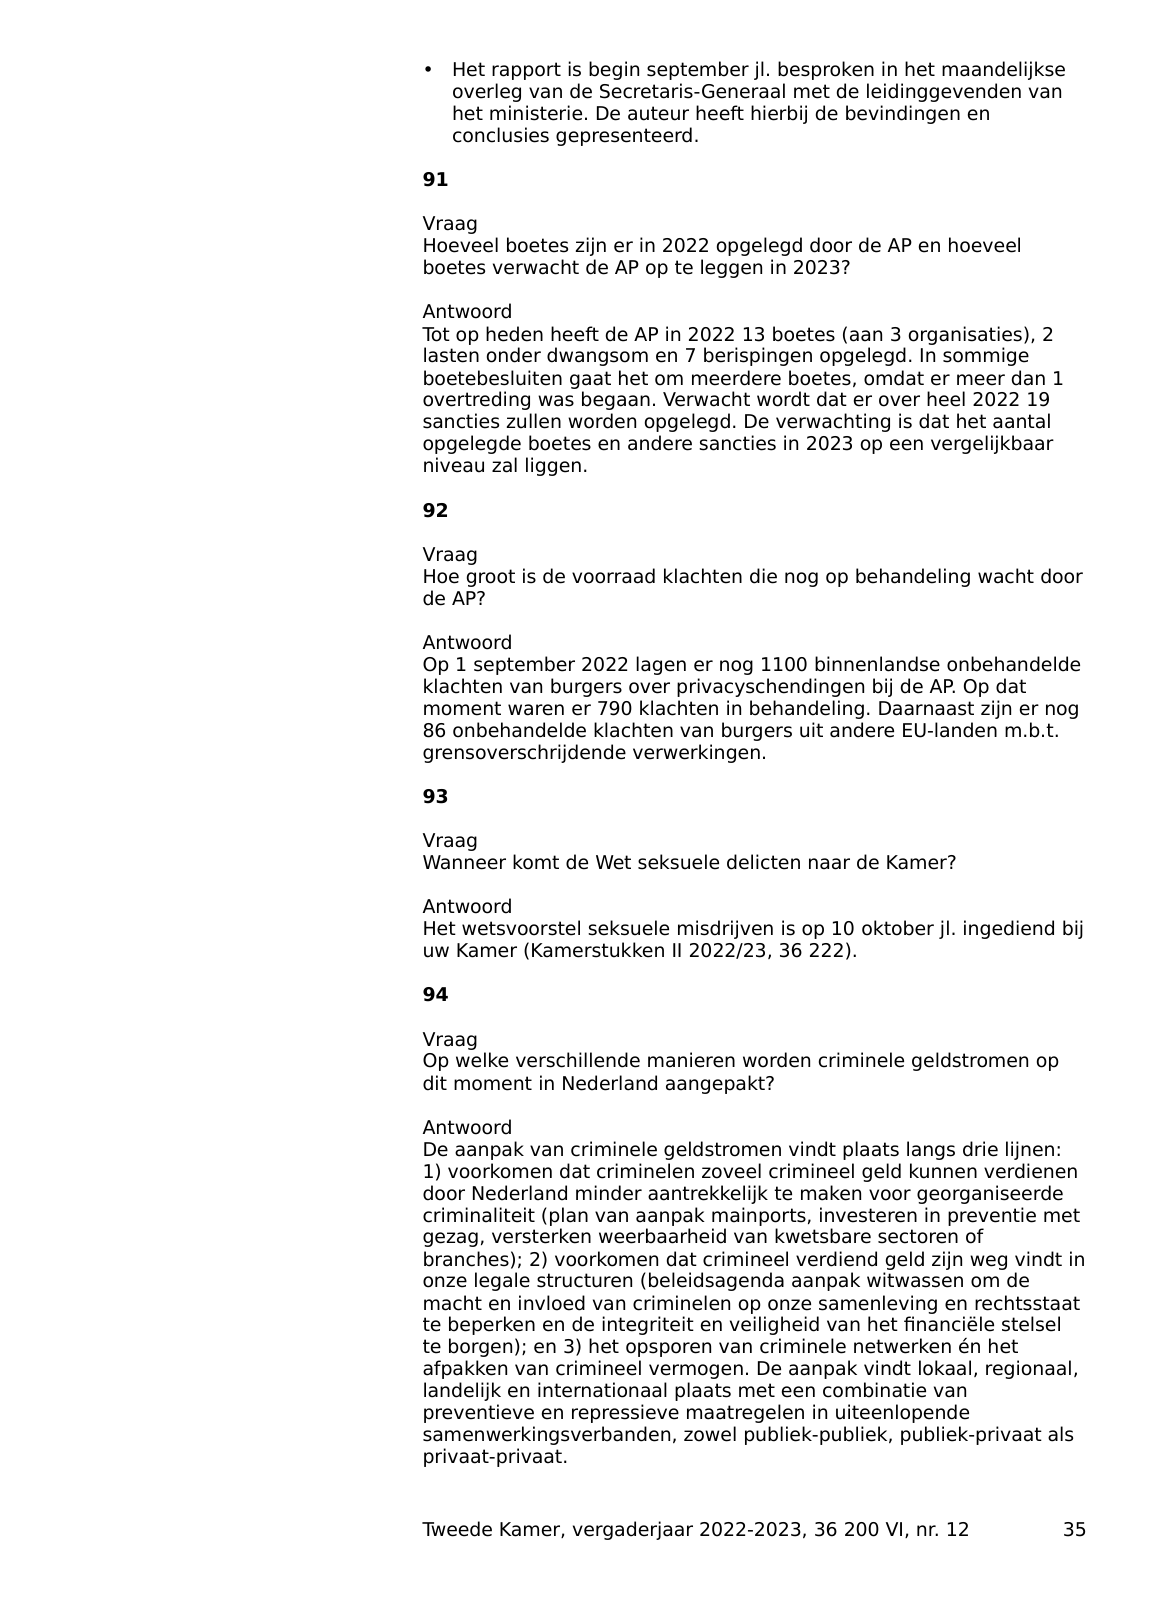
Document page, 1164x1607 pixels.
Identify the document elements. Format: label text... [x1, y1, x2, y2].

text Op 1 september 2022 lagen er nog 1100 binnenlandse onbehandelde klachten van burgers over privacyschendingen bij de AP. Op dat moment waren er 790 klachten in behandeling. Daarnaast zijn er nog 86 onbehandelde klachten van burgers uit andere EU-landen m.b.t. grensoverschrijdende verwerkingen. [422, 654, 1087, 764]
text Tot op heden heeft de AP in 2022 13 boetes (aan 3 organisaties), 2 lasten onder dwangsom en 7 berispingen opgelegd. In sommige boetebesluiten gaat het om meerdere boetes, omdat er meer dan 1 overtreding was begaan. Verwacht wordt dat er over heel 2022 19 sancties zullen worden opgelegd. De verwachting is dat het aantal opgelegde boetes en andere sancties in 2023 op een vergelijkbaar niveau zal liggen. [422, 323, 1087, 477]
text Vraag [422, 830, 1087, 852]
text Vraag [422, 544, 1087, 566]
subtitle 94 [422, 984, 1087, 1006]
subtitle 91 [422, 169, 1087, 191]
text Wanneer komt de Wet seksuele delicten naar de Kamer? [422, 852, 1087, 874]
text Vraag [422, 213, 1087, 235]
text Antwoord [422, 1117, 1087, 1138]
text Antwoord [422, 896, 1087, 918]
text Hoeveel boetes zijn er in 2022 opgelegd door de AP en hoeveel boetes verwacht de AP op te leggen in 2023? [422, 235, 1087, 279]
text Op welke verschillende manieren worden criminele geldstromen op dit moment in Nederland aangepakt? [422, 1050, 1087, 1094]
subtitle 92 [422, 499, 1087, 521]
subtitle 93 [422, 786, 1087, 808]
text Het wetsvoorstel seksuele misdrijven is op 10 oktober jl. ingediend bij uw Kamer (Kamerstukken II 2022/23, 36 222). [422, 918, 1087, 962]
text Vraag [422, 1028, 1087, 1050]
text Antwoord [422, 632, 1087, 654]
text • Het rapport is begin september jl. besproken in het maandelijkse overleg van de Secretaris-Generaal met de leidinggevenden van het ministerie. De auteur heeft hierbij de bevindingen en conclusies gepresenteerd. [422, 59, 1087, 147]
text Hoe groot is de voorraad klachten die nog op behandeling wacht door de AP? [422, 566, 1087, 609]
text Antwoord [422, 301, 1087, 323]
text De aanpak van criminele geldstromen vindt plaats langs drie lijnen: 1) voorkomen dat criminelen zoveel crimineel geld kunnen verdienen door Nederland minder aantrekkelijk te maken voor georganiseerde criminaliteit (plan van aanpak mainports, investeren in preventie met gezag, versterken weerbaarheid van kwetsbare sectoren of branches); 2) voorkomen dat crimineel verdiend geld zijn weg vindt in onze legale structuren (beleidsagenda aanpak witwassen om de macht en invloed van criminelen op onze samenleving en rechtsstaat te beperken en de integriteit en veiligheid van het financiële stelsel te borgen); en 3) het opsporen van criminele netwerken én het afpakken van crimineel vermogen. De aanpak vindt lokaal, regionaal, landelijk en internationaal plaats met een combinatie van preventieve en repressieve maatregelen in uiteenlopende samenwerkingsverbanden, zowel publiek-publiek, publiek-privaat als privaat-privaat. [422, 1138, 1087, 1468]
